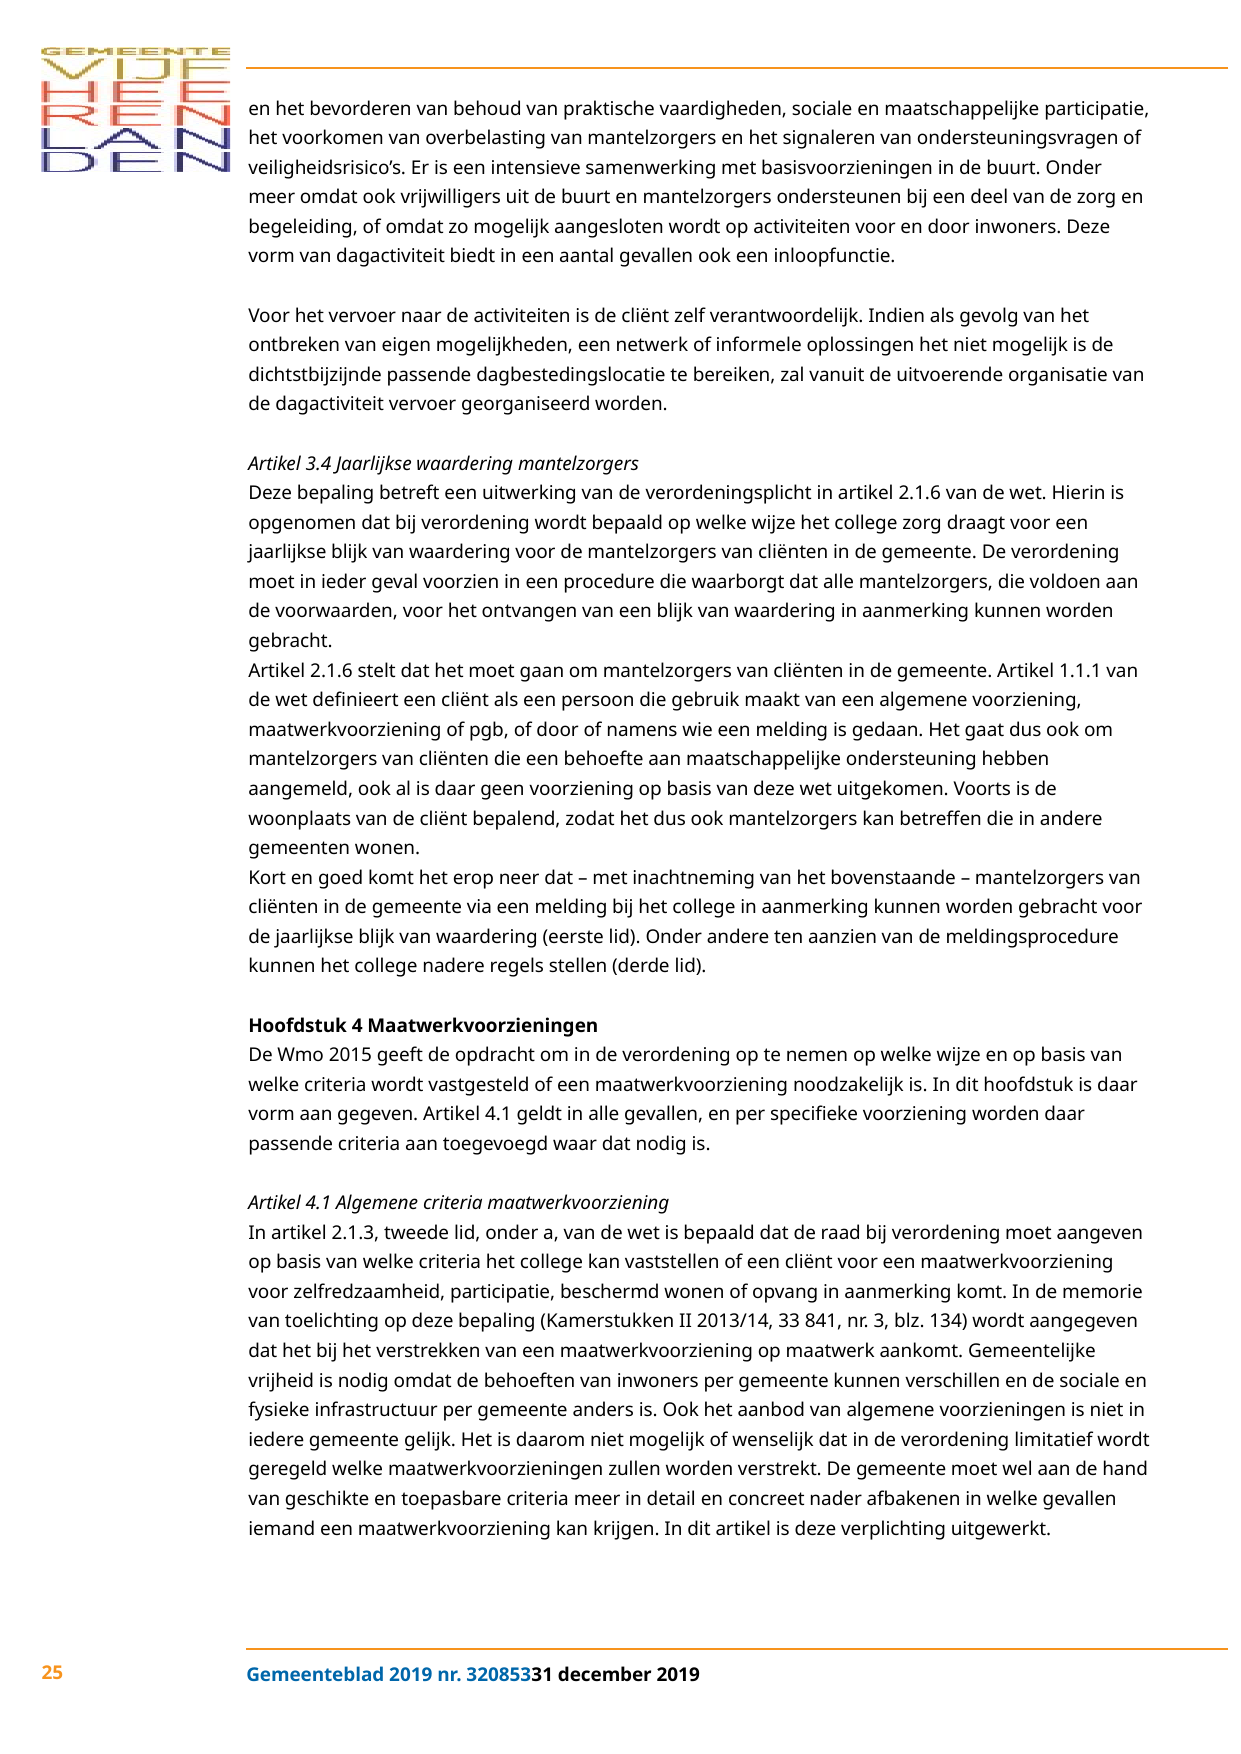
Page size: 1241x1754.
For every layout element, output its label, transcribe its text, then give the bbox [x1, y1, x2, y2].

picture [41, 47, 231, 172]
text Artikel 4.1 Algemene criteria maatwerkvoorziening [248, 1189, 1152, 1215]
text Hoofdstuk 4 Maatwerkvoorzieningen [248, 1012, 1152, 1038]
text Artikel 2.1.6 stelt dat het moet gaan om mantelzorgers van cliënten in de gemeente. Artikel 1.1.1 van de wet definieert een cliënt als een persoon die gebruik maakt van een algemene voorziening, maatwerkvoorziening of pgb, of door of namens wie een melding is gedaan. Het gaat dus ook om mantelzorgers van cliënten die een behoefte aan maatschappelijke ondersteuning hebben aangemeld, ook al is daar geen voorziening op basis van deze wet uitgekomen. Voorts is de woonplaats van de cliënt bepalend, zodat het dus ook mantelzorgers kan betreffen die in andere gemeenten wonen. [248, 657, 1152, 860]
text Voor het vervoer naar de activiteiten is de cliënt zelf verantwoordelijk. Indien als gevolg van het ontbreken van eigen mogelijkheden, een netwerk of informele oplossingen het niet mogelijk is de dichtstbijzijnde passende dagbestedingslocatie te bereiken, zal vanuit de uitvoerende organisatie van de dagactiviteit vervoer georganiseerd worden. [248, 302, 1152, 416]
text Kort en goed komt het erop neer dat – met inachtneming van het bovenstaande – mantelzorgers van cliënten in de gemeente via een melding bij het college in aanmerking kunnen worden gebracht voor de jaarlijkse blijk van waardering (eerste lid). Onder andere ten aanzien van de meldingsprocedure kunnen het college nadere regels stellen (derde lid). [248, 864, 1152, 978]
text Deze bepaling betreft een uitwerking van de verordeningsplicht in artikel 2.1.6 van de wet. Hierin is opgenomen dat bij verordening wordt bepaald op welke wijze het college zorg draagt voor een jaarlijkse blijk van waardering voor de mantelzorgers van cliënten in de gemeente. De verordening moet in ieder geval voorzien in een procedure die waarborgt dat alle mantelzorgers, die voldoen aan de voorwaarden, voor het ontvangen van een blijk van waardering in aanmerking kunnen worden gebracht. [248, 479, 1152, 653]
text en het bevorderen van behoud van praktische vaardigheden, sociale en maatschappelijke participatie, het voorkomen van overbelasting van mantelzorgers en het signaleren van ondersteuningsvragen of veiligheidsrisico’s. Er is een intensieve samenwerking met basisvoorzieningen in de buurt. Onder meer omdat ook vrijwilligers uit de buurt en mantelzorgers ondersteunen bij een deel van de zorg en begeleiding, of omdat zo mogelijk aangesloten wordt op activiteiten voor en door inwoners. Deze vorm van dagactiviteit biedt in een aantal gevallen ook een inloopfunctie. [248, 95, 1152, 268]
text In artikel 2.1.3, tweede lid, onder a, van de wet is bepaald dat de raad bij verordening moet aangeven op basis van welke criteria het college kan vaststellen of een cliënt voor een maatwerkvoorziening voor zelfredzaamheid, participatie, beschermd wonen of opvang in aanmerking komt. In de memorie van toelichting op deze bepaling (Kamerstukken II 2013/14, 33 841, nr. 3, blz. 134) wordt aangegeven dat het bij het verstrekken van een maatwerkvoorziening op maatwerk aankomt. Gemeentelijke vrijheid is nodig omdat de behoeften van inwoners per gemeente kunnen verschillen en de sociale en fysieke infrastructuur per gemeente anders is. Ook het aanbod van algemene voorzieningen is niet in iedere gemeente gelijk. Het is daarom niet mogelijk of wenselijk dat in de verordening limitatief wordt geregeld welke maatwerkvoorzieningen zullen worden verstrekt. De gemeente moet wel aan de hand van geschikte en toepasbare criteria meer in detail en concreet nader afbakenen in welke gevallen iemand een maatwerkvoorziening kan krijgen. In dit artikel is deze verplichting uitgewerkt. [248, 1219, 1152, 1541]
text Artikel 3.4 Jaarlijkse waardering mantelzorgers [248, 450, 1152, 476]
text De Wmo 2015 geeft de opdracht om in de verordening op te nemen op welke wijze en op basis van welke criteria wordt vastgesteld of een maatwerkvoorziening noodzakelijk is. In dit hoofdstuk is daar vorm aan gegeven. Artikel 4.1 geldt in alle gevallen, en per specifieke voorziening worden daar passende criteria aan toegevoegd waar dat nodig is. [248, 1041, 1152, 1156]
